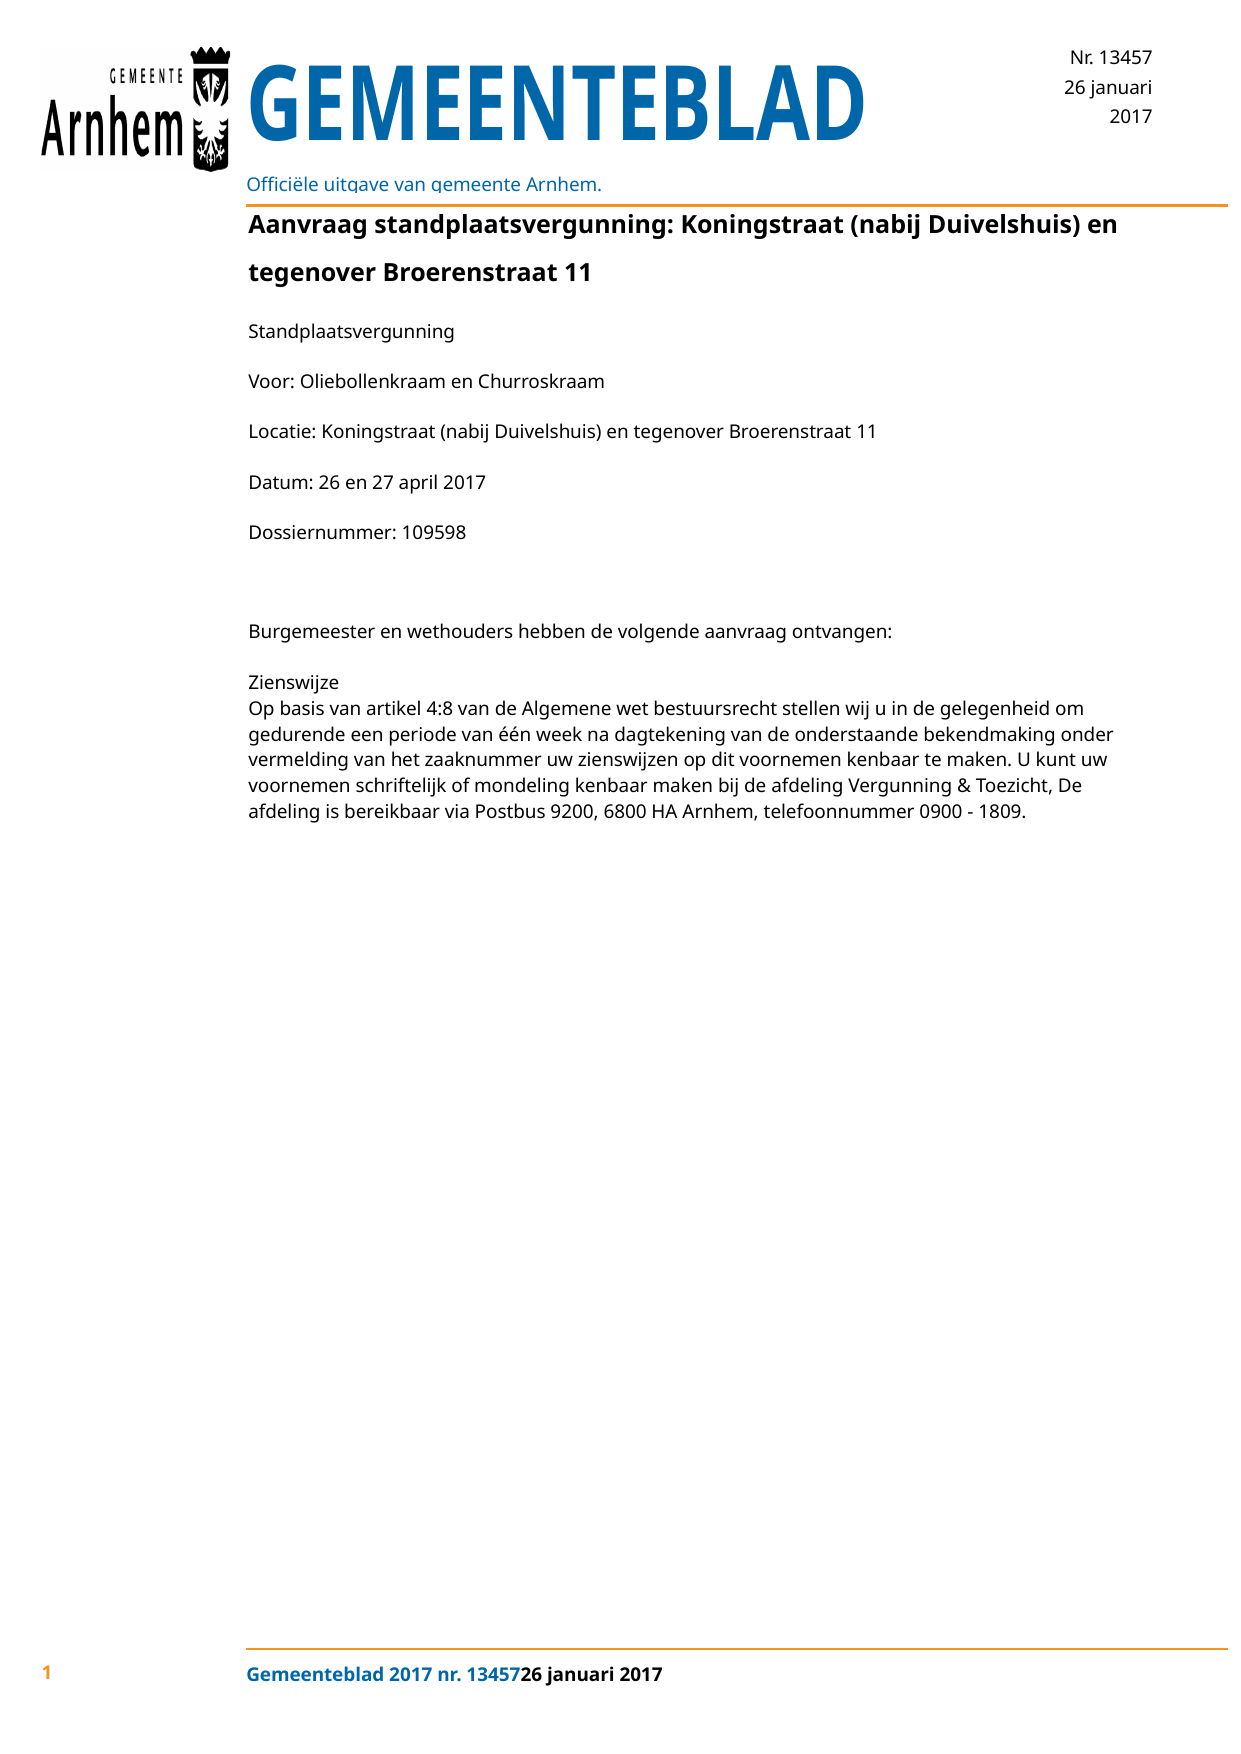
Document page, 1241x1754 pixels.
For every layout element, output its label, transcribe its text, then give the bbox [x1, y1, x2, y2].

text Burgemeester en wethouders hebben de volgende aanvraag ontvangen: [248, 618, 1152, 643]
text Standplaatsvergunning [248, 318, 1152, 344]
text Dossiernummer: 109598 [248, 519, 1152, 545]
text Zienswijze [248, 669, 1152, 695]
text Datum: 26 en 27 april 2017 [248, 469, 1152, 495]
text Op basis van artikel 4:8 van de Algemene wet bestuursrecht stellen wij u in de gelegenheid om gedurende een periode van één week na dagtekening van de onderstaande bekendmaking onder vermelding van het zaaknummer uw zienswijzen op dit voornemen kenbaar te maken. U kunt uw voornemen schriftelijk of mondeling kenbaar maken bij de afdeling Vergunning & Toezicht, De afdeling is bereikbaar via Postbus 9200, 6800 HA Arnhem, telefoonnummer 0900 - 1809. [248, 695, 1152, 824]
text Voor: Oliebollenkraam en Churroskraam [248, 368, 1152, 394]
text Aanvraag standplaatsvergunning: Koningstraat (nabij Duivelshuis) en tegenover Broerenstraat 11 [248, 207, 1152, 288]
text Locatie: Koningstraat (nabij Duivelshuis) en tegenover Broerenstraat 11 [248, 419, 1152, 444]
picture [41, 47, 231, 172]
